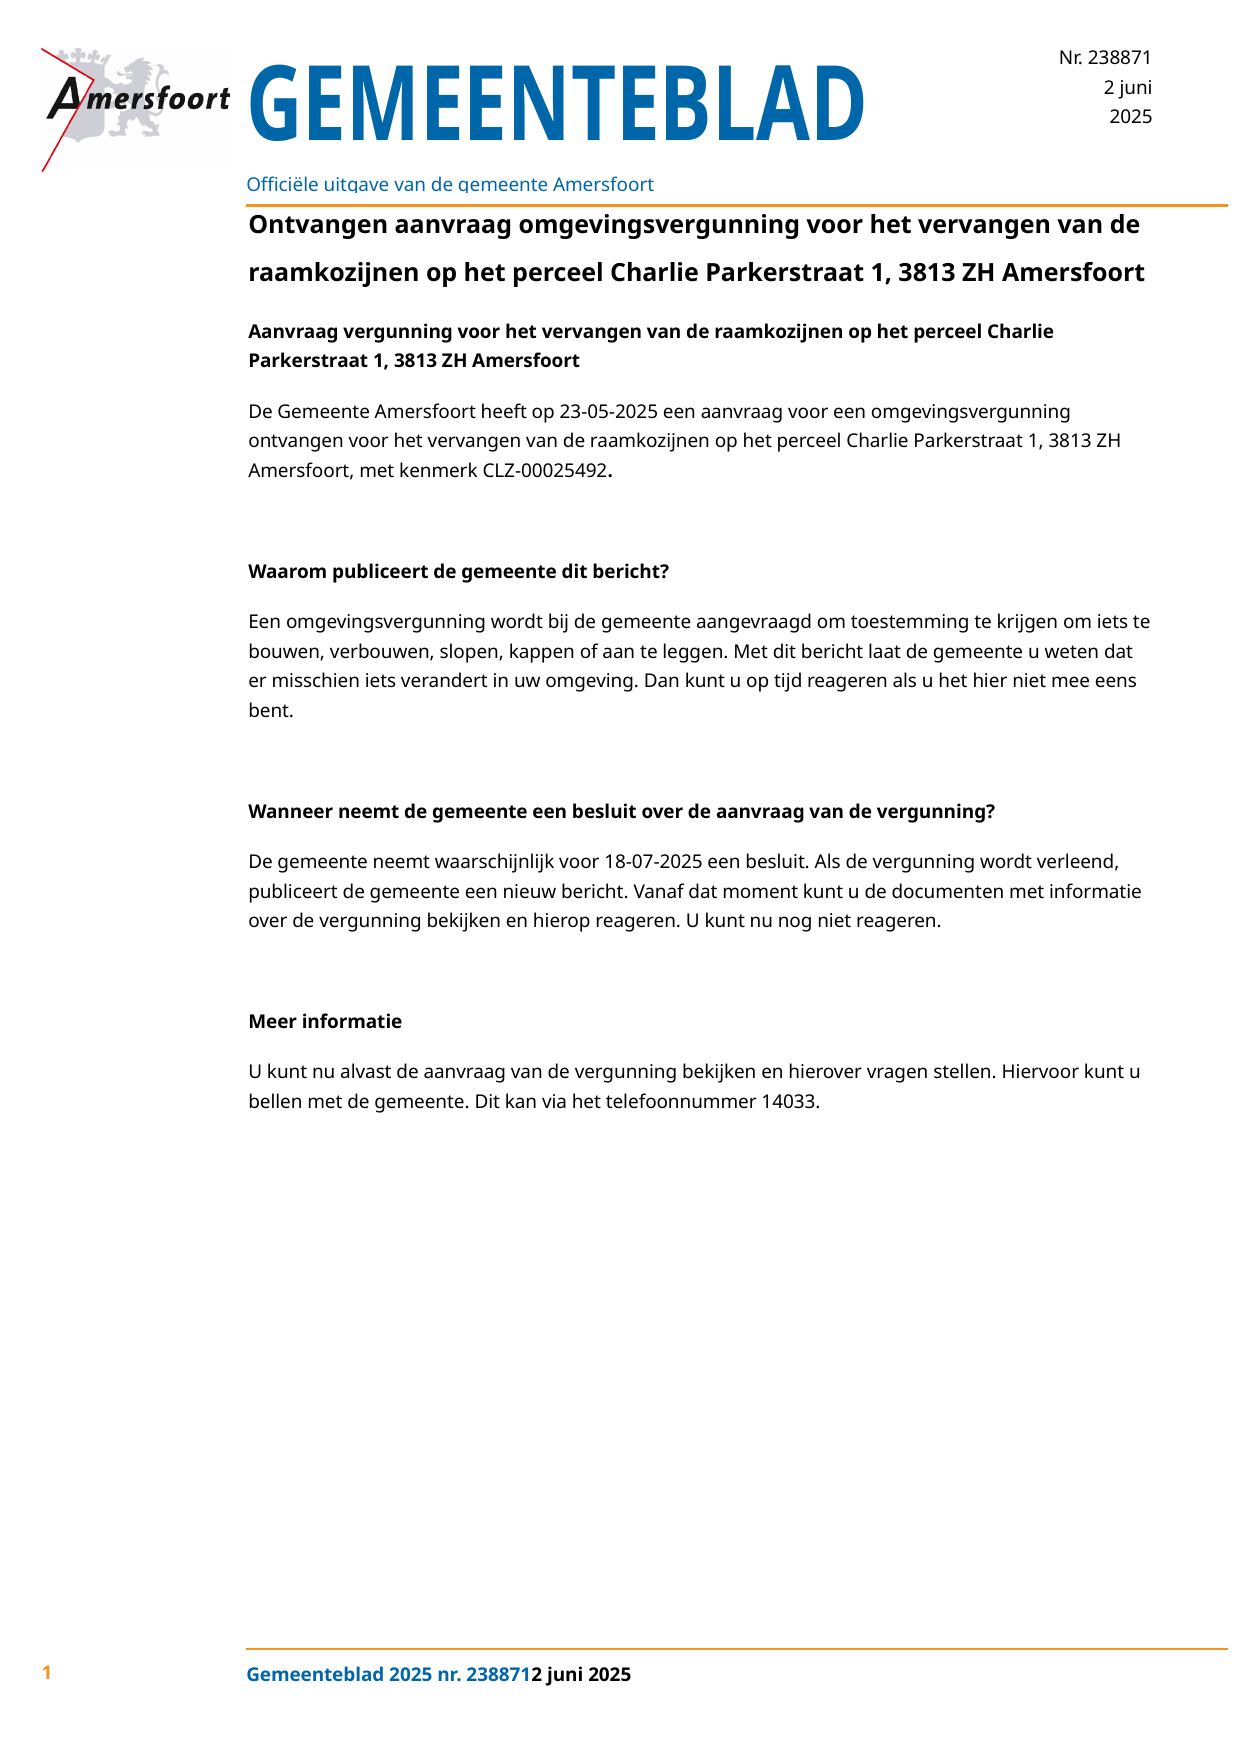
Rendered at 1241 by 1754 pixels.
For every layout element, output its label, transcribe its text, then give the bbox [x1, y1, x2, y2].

picture [41, 47, 231, 172]
text Waarom publiceert de gemeente dit bericht? [248, 558, 1152, 584]
text Een omgevingsvergunning wordt bij de gemeente aangevraagd om toestemming te krijgen om iets te bouwen, verbouwen, slopen, kappen of aan te leggen. Met dit bericht laat de gemeente u weten dat er misschien iets verandert in uw omgeving. Dan kunt u op tijd reageren als u het hier niet mee eens bent. [248, 608, 1152, 723]
text Ontvangen aanvraag omgevingsvergunning voor het vervangen van de raamkozijnen op het perceel Charlie Parkerstraat 1, 3813 ZH Amersfoort [248, 207, 1152, 288]
text Meer informatie [248, 1008, 1152, 1034]
text Wanneer neemt de gemeente een besluit over de aanvraag van de vergunning? [248, 798, 1152, 824]
text De Gemeente Amersfoort heeft op 23-05-2025 een aanvraag voor een omgevingsvergunning ontvangen voor het vervangen van de raamkozijnen op het perceel Charlie Parkerstraat 1, 3813 ZH Amersfoort, met kenmerk CLZ-00025492. [248, 398, 1152, 483]
text Aanvraag vergunning voor het vervangen van de raamkozijnen op het perceel Charlie Parkerstraat 1, 3813 ZH Amersfoort [248, 318, 1152, 373]
text U kunt nu alvast de aanvraag van de vergunning bekijken en hierover vragen stellen. Hiervoor kunt u bellen met de gemeente. Dit kan via het telefoonnummer 14033. [248, 1059, 1152, 1114]
text De gemeente neemt waarschijnlijk voor 18-07-2025 een besluit. Als de vergunning wordt verleend, publiceert de gemeente een nieuw bericht. Vanaf dat moment kunt u de documenten met informatie over de vergunning bekijken en hierop reageren. U kunt nu nog niet reageren. [248, 848, 1152, 933]
